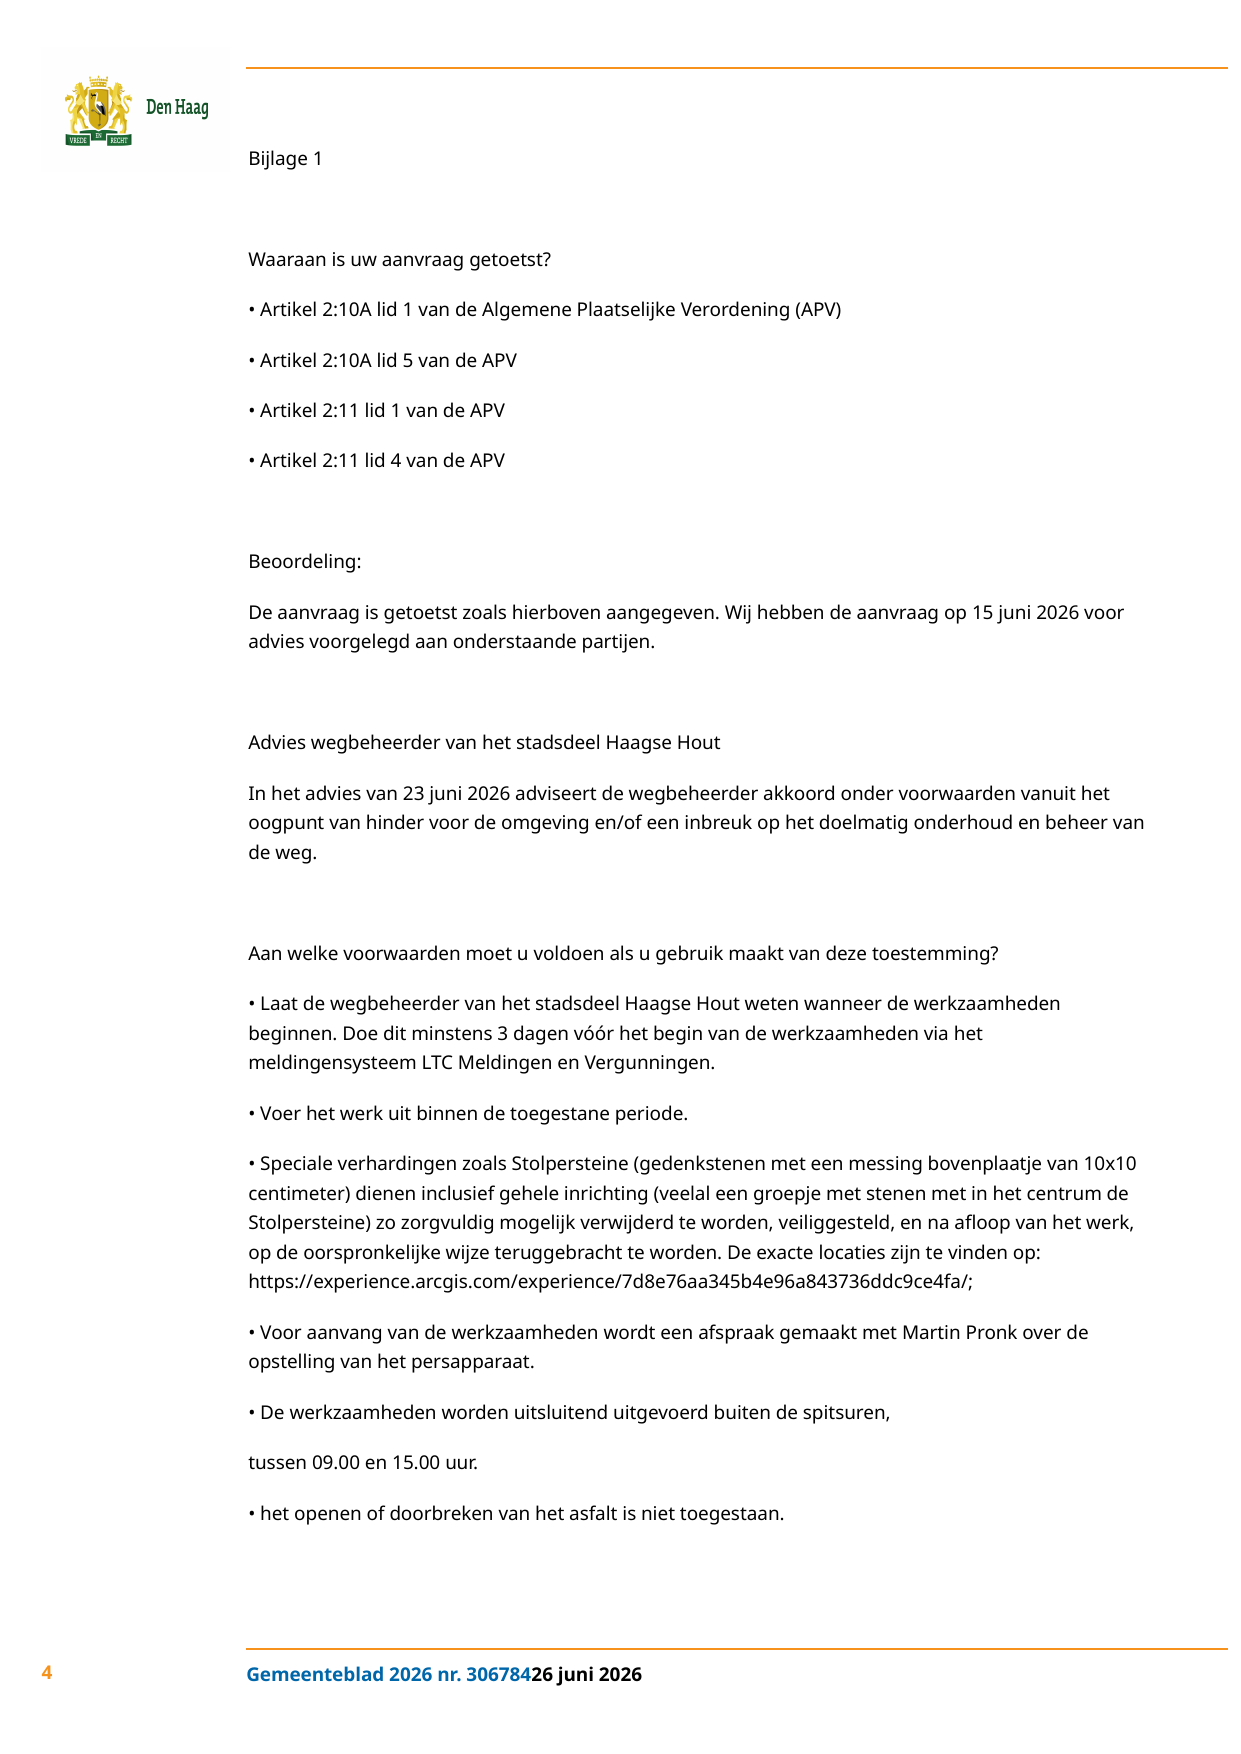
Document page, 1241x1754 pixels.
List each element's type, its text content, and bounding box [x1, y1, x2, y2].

text • Laat de wegbeheerder van het stadsdeel Haagse Hout weten wanneer de werkzaamheden beginnen. Doe dit minstens 3 dagen vóór het begin van de werkzaamheden via het meldingensysteem LTC Meldingen en Vergunningen. [248, 990, 1152, 1075]
text In het advies van 23 juni 2026 adviseert de wegbeheerder akkoord onder voorwaarden vanuit het oogpunt van hinder voor de omgeving en/of een inbreuk op het doelmatig onderhoud en beheer van de weg. [248, 780, 1152, 865]
text • Artikel 2:11 lid 1 van de APV [248, 397, 1152, 423]
text • Voor aanvang van de werkzaamheden wordt een afspraak gemaakt met Martin Pronk over de opstelling van het persapparaat. [248, 1319, 1152, 1374]
text • Voer het werk uit binnen de toegestane periode. [248, 1100, 1152, 1126]
text • Artikel 2:10A lid 5 van de APV [248, 347, 1152, 373]
text • Artikel 2:11 lid 4 van de APV [248, 448, 1152, 473]
text • De werkzaamheden worden uitsluitend uitgevoerd buiten de spitsuren, [248, 1399, 1152, 1425]
text Aan welke voorwaarden moet u voldoen als u gebruik maakt van deze toestemming? [248, 940, 1152, 966]
text Bijlage 1 [248, 145, 1152, 171]
text De aanvraag is getoetst zoals hierboven aangegeven. Wij hebben de aanvraag op 15 juni 2026 voor advies voorgelegd aan onderstaande partijen. [248, 599, 1152, 654]
text Beoordeling: [248, 548, 1152, 574]
picture [41, 47, 231, 172]
text • het openen of doorbreken van het asfalt is niet toegestaan. [248, 1500, 1152, 1526]
text tussen 09.00 en 15.00 uur. [248, 1449, 1152, 1475]
text Advies wegbeheerder van het stadsdeel Haagse Hout [248, 729, 1152, 755]
text • Artikel 2:10A lid 1 van de Algemene Plaatselijke Verordening (APV) [248, 296, 1152, 322]
text Waaraan is uw aanvraag getoetst? [248, 246, 1152, 272]
text • Speciale verhardingen zoals Stolpersteine (gedenkstenen met een messing bovenplaatje van 10x10 centimeter) dienen inclusief gehele inrichting (veelal een groepje met stenen met in het centrum de Stolpersteine) zo zorgvuldig mogelijk verwijderd te worden, veiliggesteld, en na afloop van het werk, op de oorspronkelijke wijze teruggebracht te worden. De exacte locaties zijn te vinden op: https://experience.arcgis.com/experience/7d8e76aa345b4e96a843736ddc9ce4fa/; [248, 1150, 1152, 1294]
